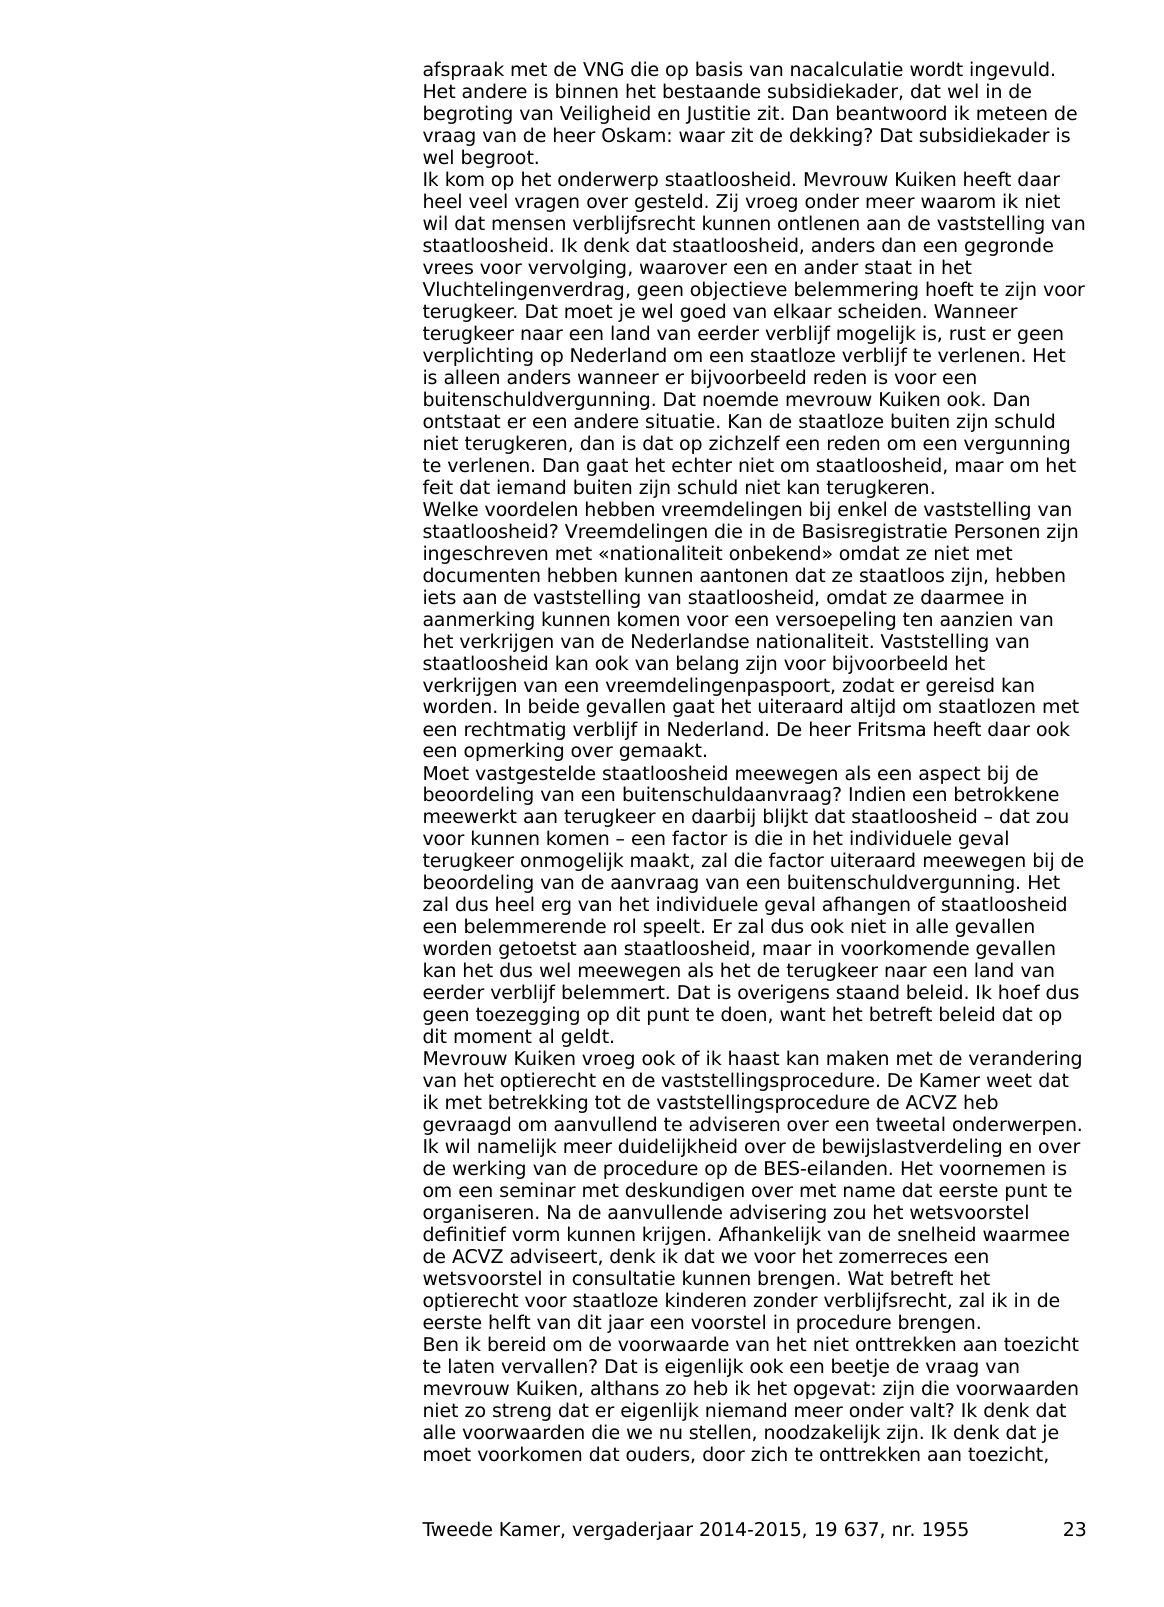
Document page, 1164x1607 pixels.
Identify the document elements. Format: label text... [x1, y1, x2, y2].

text Moet vastgestelde staatloosheid meewegen als een aspect bij de beoordeling van een buitenschuldaanvraag? Indien een betrokkene meewerkt aan terugkeer en daarbij blijkt dat staatloosheid – dat zou voor kunnen komen – een factor is die in het individuele geval terugkeer onmogelijk maakt, zal die factor uiteraard meewegen bij de beoordeling van de aanvraag van een buitenschuldvergunning. Het zal dus heel erg van het individuele geval afhangen of staatloosheid een belemmerende rol speelt. Er zal dus ook niet in alle gevallen worden getoetst aan staatloosheid, maar in voorkomende gevallen kan het dus wel meewegen als het de terugkeer naar een land van eerder verblijf belemmert. Dat is overigens staand beleid. Ik hoef dus geen toezegging op dit punt te doen, want het betreft beleid dat op dit moment al geldt. [422, 762, 1087, 1048]
text Ik kom op het onderwerp staatloosheid. Mevrouw Kuiken heeft daar heel veel vragen over gesteld. Zij vroeg onder meer waarom ik niet wil dat mensen verblijfsrecht kunnen ontlenen aan de vaststelling van staatloosheid. Ik denk dat staatloosheid, anders dan een gegronde vrees voor vervolging, waarover een en ander staat in het Vluchtelingenverdrag, geen objectieve belemmering hoeft te zijn voor terugkeer. Dat moet je wel goed van elkaar scheiden. Wanneer terugkeer naar een land van eerder verblijf mogelijk is, rust er geen verplichting op Nederland om een staatloze verblijf te verlenen. Het is alleen anders wanneer er bijvoorbeeld reden is voor een buitenschuldvergunning. Dat noemde mevrouw Kuiken ook. Dan ontstaat er een andere situatie. Kan de staatloze buiten zijn schuld niet terugkeren, dan is dat op zichzelf een reden om een vergunning te verlenen. Dan gaat het echter niet om staatloosheid, maar om het feit dat iemand buiten zijn schuld niet kan terugkeren. [422, 169, 1087, 499]
text afspraak met de VNG die op basis van nacalculatie wordt ingevuld. Het andere is binnen het bestaande subsidiekader, dat wel in de begroting van Veiligheid en Justitie zit. Dan beantwoord ik meteen de vraag van de heer Oskam: waar zit de dekking? Dat subsidiekader is wel begroot. [422, 59, 1087, 169]
text Welke voordelen hebben vreemdelingen bij enkel de vaststelling van staatloosheid? Vreemdelingen die in de Basisregistratie Personen zijn ingeschreven met «nationaliteit onbekend» omdat ze niet met documenten hebben kunnen aantonen dat ze staatloos zijn, hebben iets aan de vaststelling van staatloosheid, omdat ze daarmee in aanmerking kunnen komen voor een versoepeling ten aanzien van het verkrijgen van de Nederlandse nationaliteit. Vaststelling van staatloosheid kan ook van belang zijn voor bijvoorbeeld het verkrijgen van een vreemdelingenpaspoort, zodat er gereisd kan worden. In beide gevallen gaat het uiteraard altijd om staatlozen met een rechtmatig verblijf in Nederland. De heer Fritsma heeft daar ook een opmerking over gemaakt. [422, 499, 1087, 762]
text Ben ik bereid om de voorwaarde van het niet onttrekken aan toezicht te laten vervallen? Dat is eigenlijk ook een beetje de vraag van mevrouw Kuiken, althans zo heb ik het opgevat: zijn die voorwaarden niet zo streng dat er eigenlijk niemand meer onder valt? Ik denk dat alle voorwaarden die we nu stellen, noodzakelijk zijn. Ik denk dat je moet voorkomen dat ouders, door zich te onttrekken aan toezicht, [422, 1334, 1087, 1466]
text Mevrouw Kuiken vroeg ook of ik haast kan maken met de verandering van het optierecht en de vaststellingsprocedure. De Kamer weet dat ik met betrekking tot de vaststellingsprocedure de ACVZ heb gevraagd om aanvullend te adviseren over een tweetal onderwerpen. Ik wil namelijk meer duidelijkheid over de bewijslastverdeling en over de werking van de procedure op de BES-eilanden. Het voornemen is om een seminar met deskundigen over met name dat eerste punt te organiseren. Na de aanvullende advisering zou het wetsvoorstel definitief vorm kunnen krijgen. Afhankelijk van de snelheid waarmee de ACVZ adviseert, denk ik dat we voor het zomerreces een wetsvoorstel in consultatie kunnen brengen. Wat betreft het optierecht voor staatloze kinderen zonder verblijfsrecht, zal ik in de eerste helft van dit jaar een voorstel in procedure brengen. [422, 1048, 1087, 1334]
